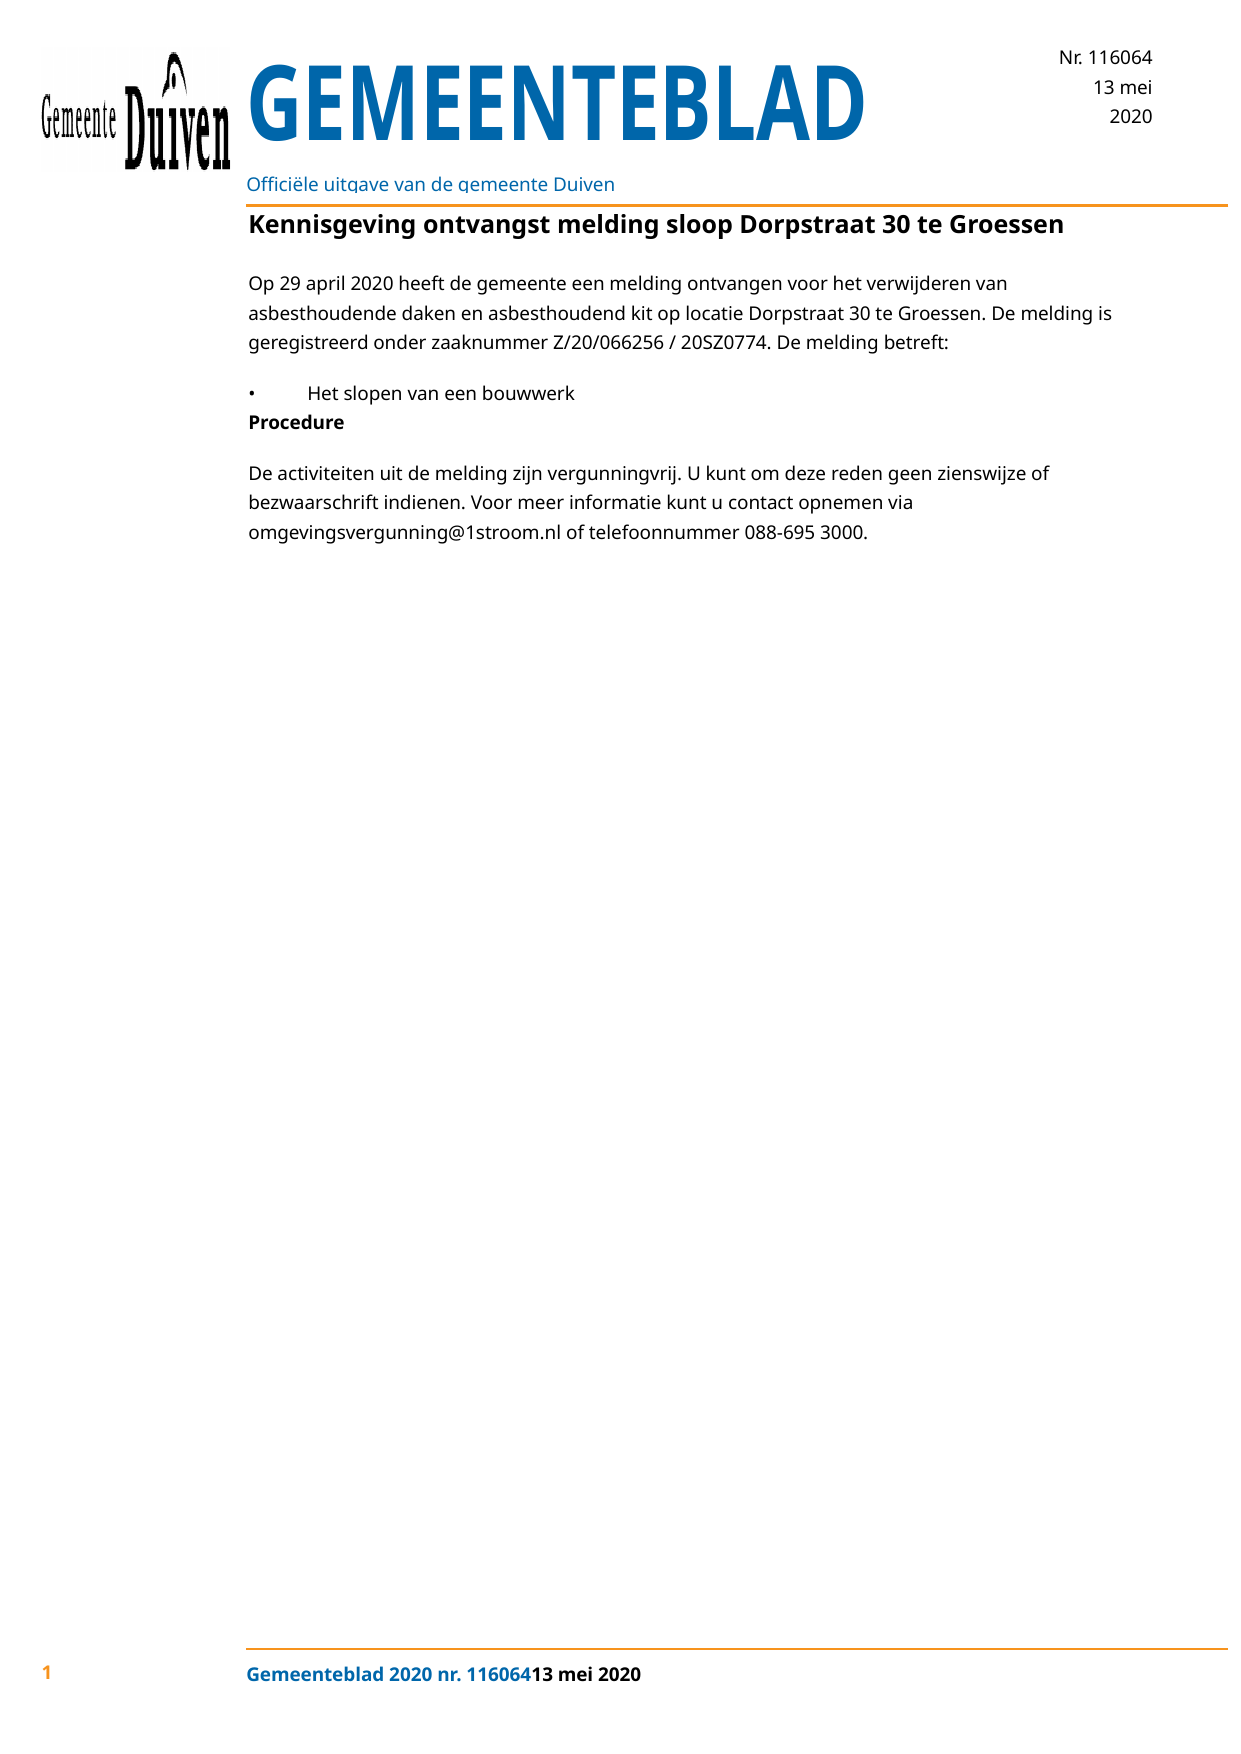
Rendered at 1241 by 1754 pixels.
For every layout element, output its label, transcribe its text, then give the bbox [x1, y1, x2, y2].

list Het slopen van een bouwwerk [248, 380, 1152, 406]
text Kennisgeving ontvangst melding sloop Dorpstraat 30 te Groessen [248, 207, 1152, 241]
text Op 29 april 2020 heeft de gemeente een melding ontvangen voor het verwijderen van asbesthoudende daken en asbesthoudend kit op locatie Dorpstraat 30 te Groessen. De melding is geregistreerd onder zaaknummer Z/20/066256 / 20SZ0774. De melding betreft: [248, 270, 1152, 355]
text De activiteiten uit de melding zijn vergunningvrij. U kunt om deze reden geen zienswijze of bezwaarschrift indienen. Voor meer informatie kunt u contact opnemen via omgevingsvergunning@1stroom.nl of telefoonnummer 088-695 3000. [248, 460, 1152, 545]
picture [41, 47, 231, 172]
text Procedure [248, 409, 1152, 435]
